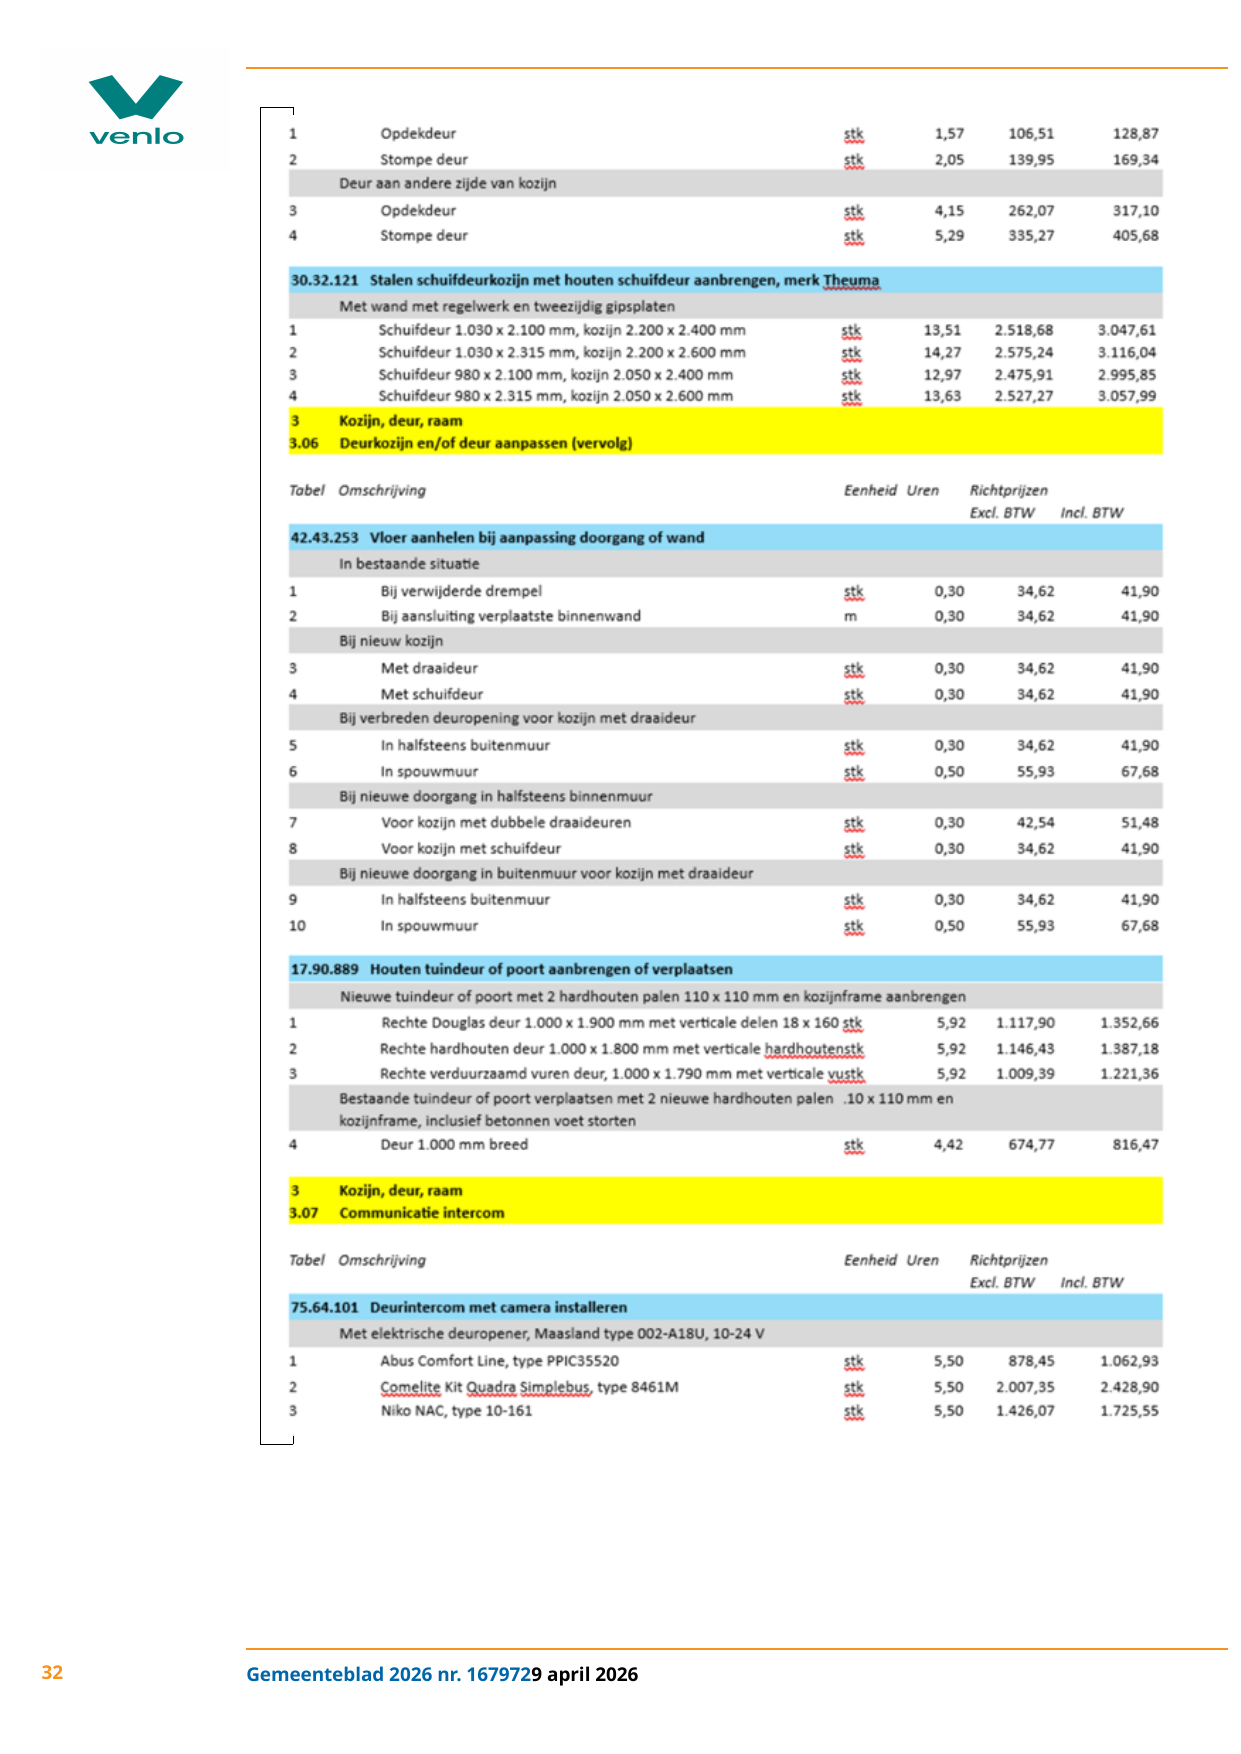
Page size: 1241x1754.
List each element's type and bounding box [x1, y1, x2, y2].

picture [268, 115, 1173, 1436]
picture [41, 47, 231, 172]
